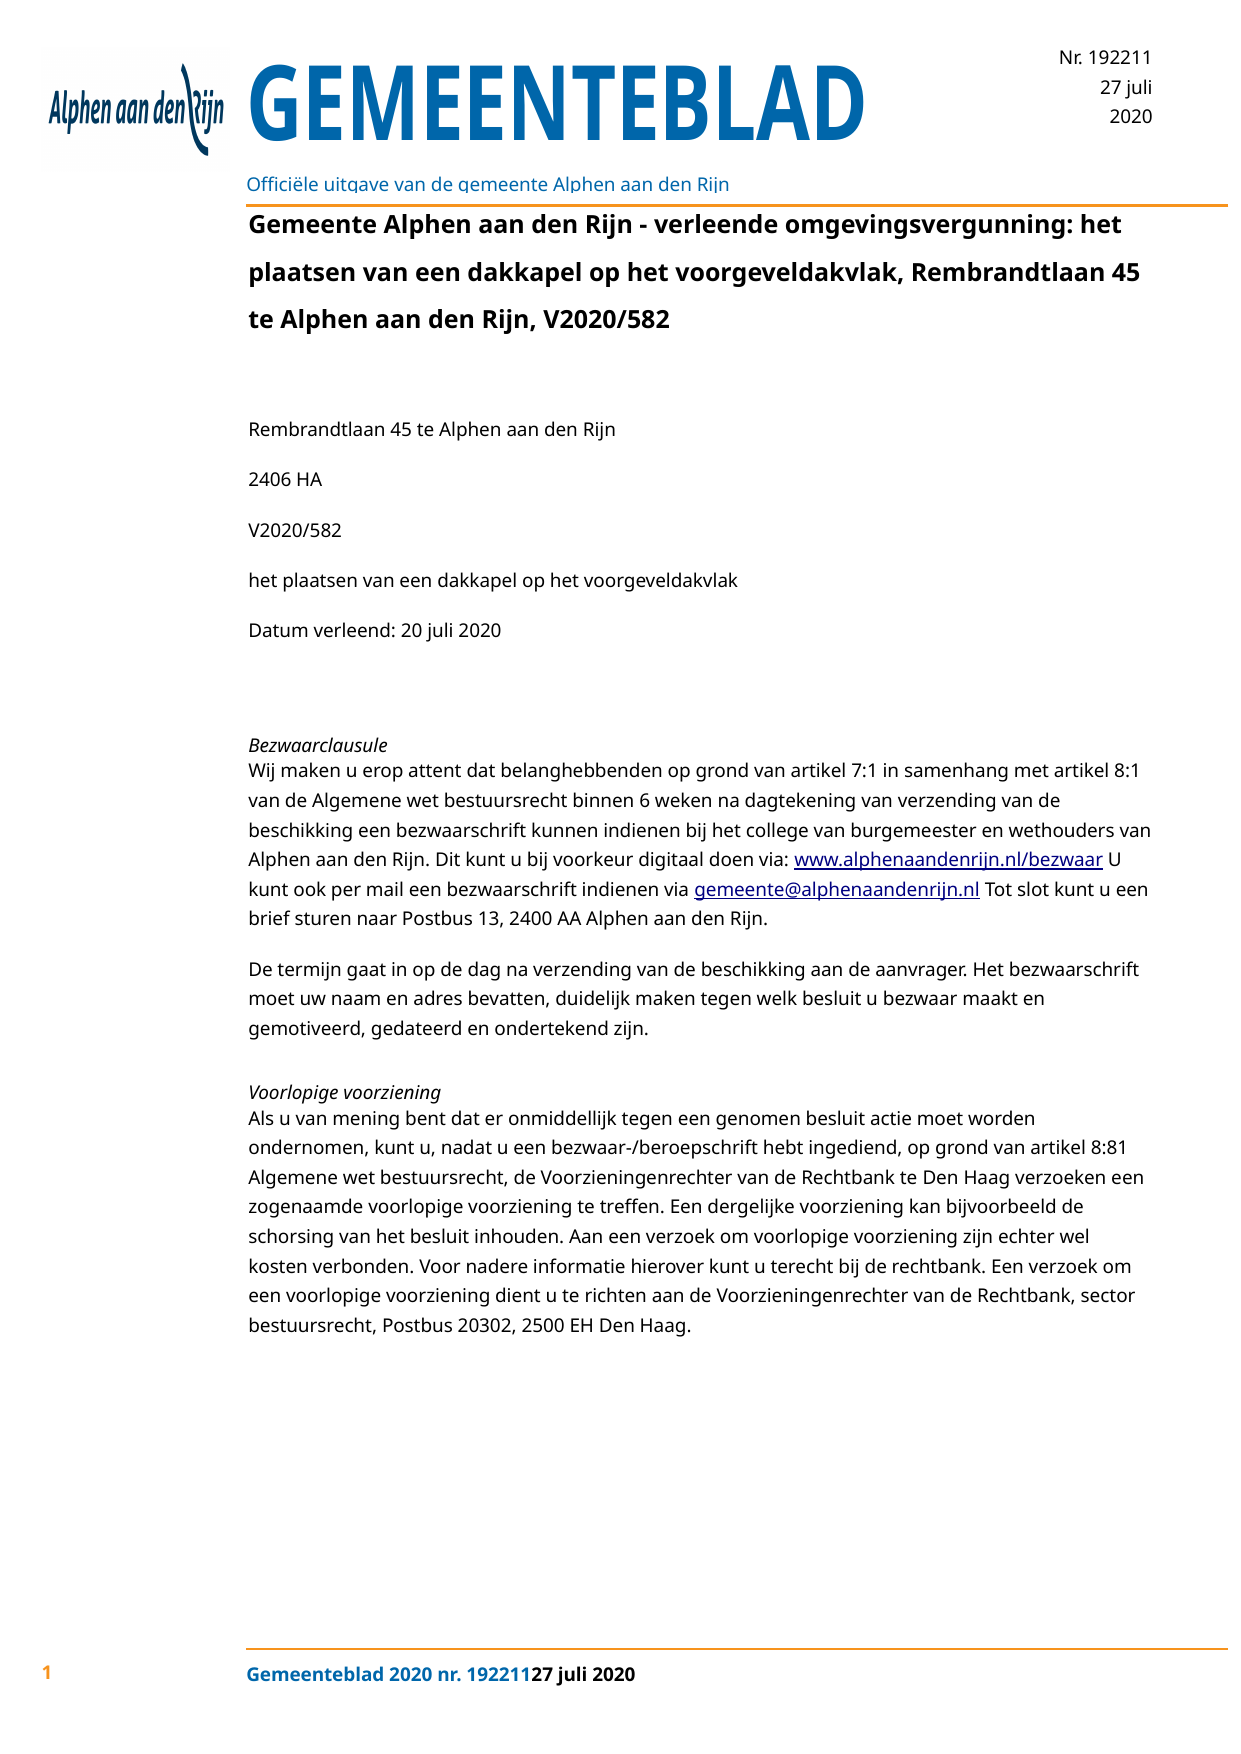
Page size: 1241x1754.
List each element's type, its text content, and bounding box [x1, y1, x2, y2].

text Wij maken u erop attent dat belanghebbenden op grond van artikel 7:1 in samenhang met artikel 8:1 van de Algemene wet bestuursrecht binnen 6 weken na dagtekening van verzending van de beschikking een bezwaarschrift kunnen indienen bij het college van burgemeester en wethouders van Alphen aan den Rijn. Dit kunt u bij voorkeur digitaal doen via: www.alphenaandenrijn.nl/bezwaar U kunt ook per mail een bezwaarschrift indienen via gemeente@alphenaandenrijn.nl Tot slot kunt u een brief sturen naar Postbus 13, 2400 AA Alphen aan den Rijn. [248, 758, 1152, 931]
text Gemeente Alphen aan den Rijn - verleende omgevingsvergunning: het plaatsen van een dakkapel op het voorgeveldakvlak, Rembrandtlaan 45 te Alphen aan den Rijn, V2020/582 [248, 207, 1152, 336]
text Datum verleend: 20 juli 2020 [248, 618, 1152, 643]
picture [41, 47, 231, 172]
text Als u van mening bent dat er onmiddellijk tegen een genomen besluit actie moet worden ondernomen, kunt u, nadat u een bezwaar-/beroepschrift hebt ingediend, op grond van artikel 8:81 Algemene wet bestuursrecht, de Voorzieningenrechter van de Rechtbank te Den Haag verzoeken een zogenaamde voorlopige voorziening te treffen. Een dergelijke voorziening kan bijvoorbeeld de schorsing van het besluit inhouden. Aan een verzoek om voorlopige voorziening zijn echter wel kosten verbonden. Voor nadere informatie hierover kunt u terecht bij de rechtbank. Een verzoek om een voorlopige voorziening dient u te richten aan de Voorzieningenrechter van de Rechtbank, sector bestuursrecht, Postbus 20302, 2500 EH Den Haag. [248, 1105, 1152, 1338]
text V2020/582 [248, 517, 1152, 542]
text het plaatsen van een dakkapel op het voorgeveldakvlak [248, 567, 1152, 593]
text De termijn gaat in op de dag na verzending van de beschikking aan de aanvrager. Het bezwaarschrift moet uw naam en adres bevatten, duidelijk maken tegen welk besluit u bezwaar maakt en gemotiveerd, gedateerd en ondertekend zijn. [248, 956, 1152, 1041]
text Voorlopige voorziening [248, 1079, 1152, 1105]
text 2406 HA [248, 466, 1152, 492]
text Rembrandtlaan 45 te Alphen aan den Rijn [248, 416, 1152, 442]
text Bezwaarclausule [248, 732, 1152, 758]
